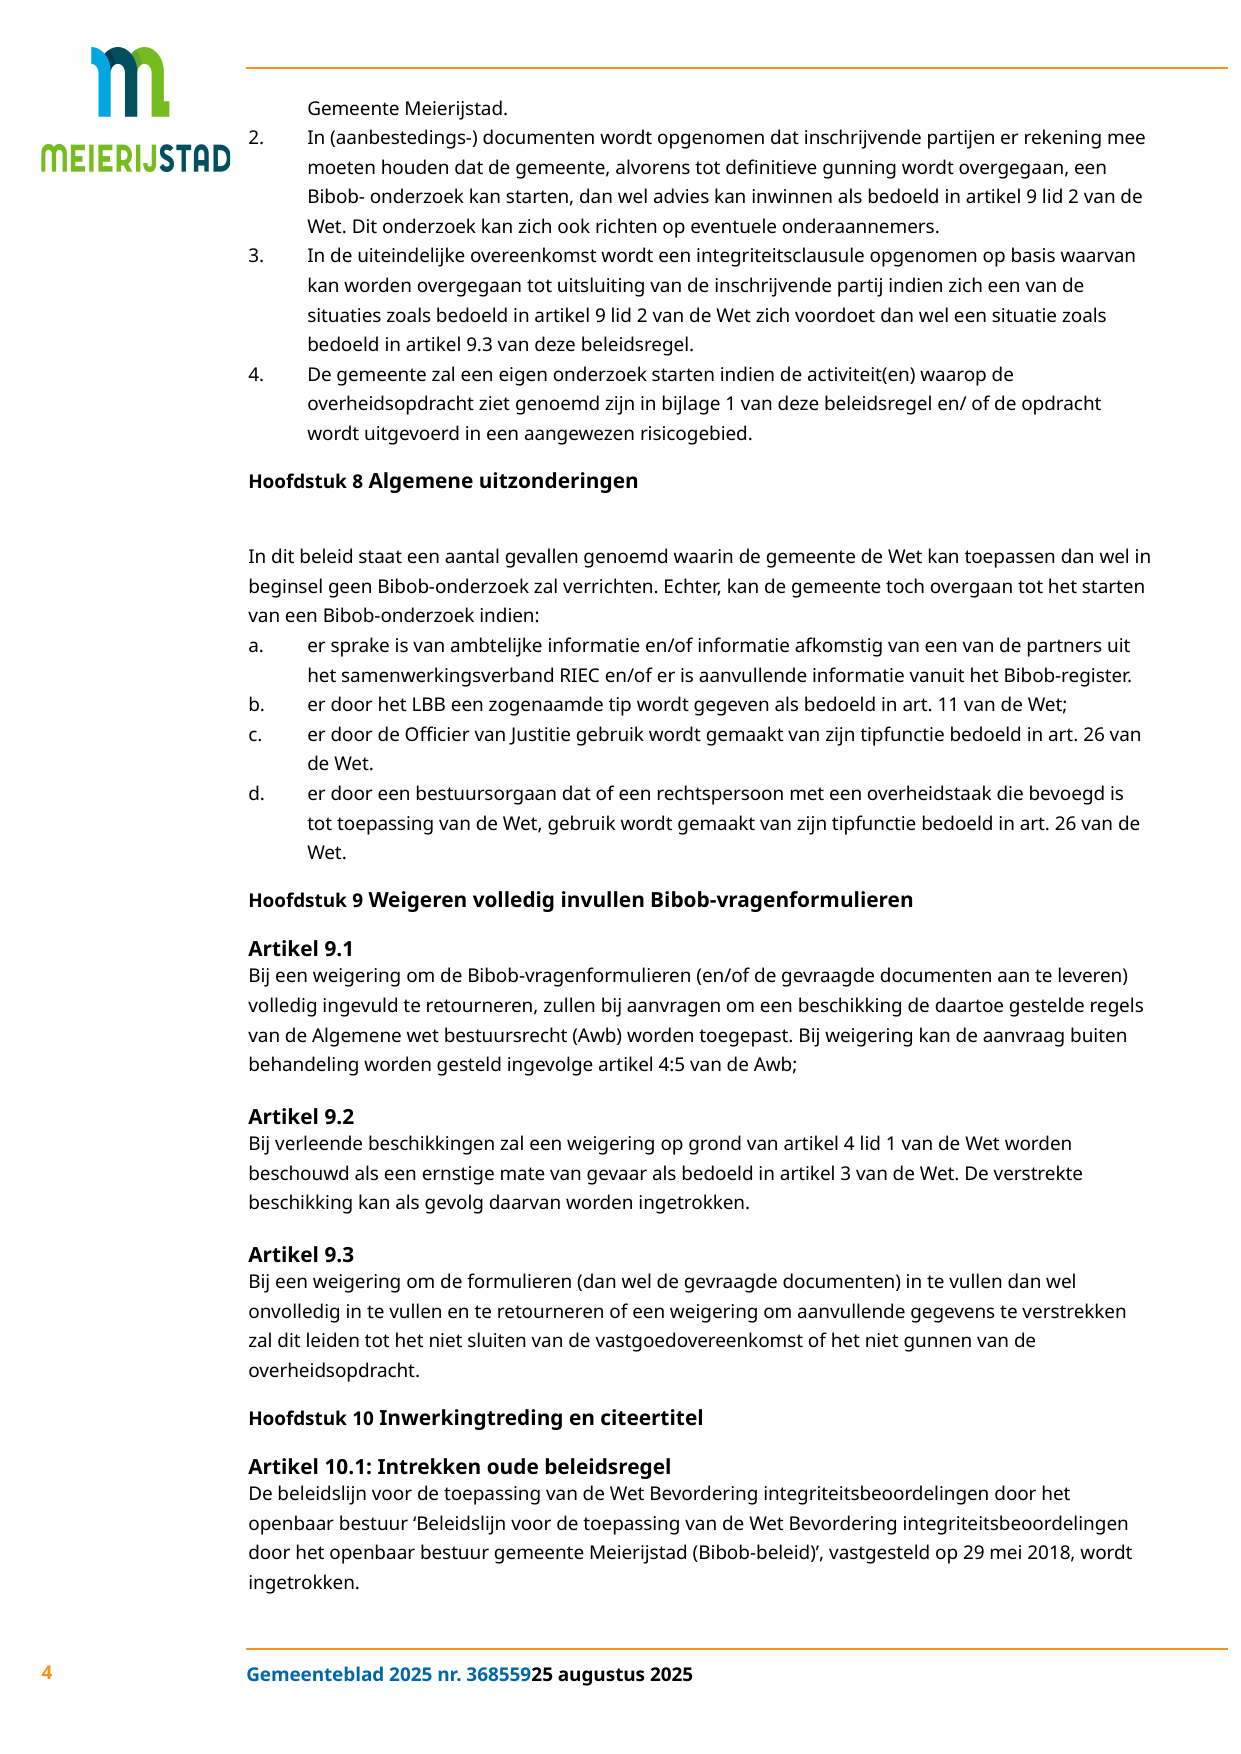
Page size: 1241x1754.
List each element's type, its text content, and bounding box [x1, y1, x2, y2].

list Gemeente Meierijstad. [248, 95, 1152, 121]
list In de uiteindelijke overeenkomst wordt een integriteitsclausule opgenomen op basis waarvan kan worden overgegaan tot uitsluiting van de inschrijvende partij indien zich een van de situaties zoals bedoeld in artikel 9 lid 2 van de Wet zich voordoet dan wel een situatie zoals bedoeld in artikel 9.3 van deze beleidsregel. [248, 243, 1152, 357]
list er door de Officier van Justitie gebruik wordt gemaakt van zijn tipfunctie bedoeld in art. 26 van de Wet. [248, 721, 1152, 776]
text Artikel 10.1: Intrekken oude beleidsregel [248, 1452, 1152, 1480]
list De gemeente zal een eigen onderzoek starten indien de activiteit(en) waarop de overheidsopdracht ziet genoemd zijn in bijlage 1 van deze beleidsregel en/ of de opdracht wordt uitgevoerd in een aangewezen risicogebied. [248, 361, 1152, 446]
picture [41, 47, 231, 172]
text Bij een weigering om de formulieren (dan wel de gevraagde documenten) in te vullen dan wel onvolledig in te vullen en te retourneren of een weigering om aanvullende gegevens te verstrekken zal dit leiden tot het niet sluiten van de vastgoedovereenkomst of het niet gunnen van de overheidsopdracht. [248, 1268, 1152, 1383]
text De beleidslijn voor de toepassing van de Wet Bevordering integriteitsbeoordelingen door het openbaar bestuur ‘Beleidslijn voor de toepassing van de Wet Bevordering integriteitsbeoordelingen door het openbaar bestuur gemeente Meierijstad (Bibob-beleid)’, vastgesteld op 29 mei 2018, wordt ingetrokken. [248, 1480, 1152, 1595]
list er door een bestuursorgaan dat of een rechtspersoon met een overheidstaak die bevoegd is tot toepassing van de Wet, gebruik wordt gemaakt van zijn tipfunctie bedoeld in art. 26 van de Wet. [248, 780, 1152, 865]
list In (aanbestedings-) documenten wordt opgenomen dat inschrijvende partijen er rekening mee moeten houden dat de gemeente, alvorens tot definitieve gunning wordt overgegaan, een Bibob- onderzoek kan starten, dan wel advies kan inwinnen als bedoeld in artikel 9 lid 2 van de Wet. Dit onderzoek kan zich ook richten op eventuele onderaannemers. [248, 124, 1152, 239]
text Artikel 9.3 [248, 1240, 1152, 1268]
list er sprake is van ambtelijke informatie en/of informatie afkomstig van een van de partners uit het samenwerkingsverband RIEC en/of er is aanvullende informatie vanuit het Bibob-register. [248, 632, 1152, 688]
text Hoofdstuk 9 Weigeren volledig invullen Bibob-vragenformulieren [248, 885, 1152, 913]
text Artikel 9.1 [248, 934, 1152, 963]
text Hoofdstuk 10 Inwerkingtreding en citeertitel [248, 1403, 1152, 1431]
text In dit beleid staat een aantal gevallen genoemd waarin de gemeente de Wet kan toepassen dan wel in beginsel geen Bibob-onderzoek zal verrichten. Echter, kan de gemeente toch overgaan tot het starten van een Bibob-onderzoek indien: [248, 543, 1152, 628]
text Artikel 9.2 [248, 1102, 1152, 1130]
text Bij verleende beschikkingen zal een weigering op grond van artikel 4 lid 1 van de Wet worden beschouwd als een ernstige mate van gevaar als bedoeld in artikel 3 van de Wet. De verstrekte beschikking kan als gevolg daarvan worden ingetrokken. [248, 1130, 1152, 1215]
text Bij een weigering om de Bibob-vragenformulieren (en/of de gevraagde documenten aan te leveren) volledig ingevuld te retourneren, zullen bij aanvragen om een beschikking de daartoe gestelde regels van de Algemene wet bestuursrecht (Awb) worden toegepast. Bij weigering kan de aanvraag buiten behandeling worden gesteld ingevolge artikel 4:5 van de Awb; [248, 963, 1152, 1077]
text Hoofdstuk 8 Algemene uitzonderingen [248, 466, 1152, 494]
list er door het LBB een zogenaamde tip wordt gegeven als bedoeld in art. 11 van de Wet; [248, 691, 1152, 717]
